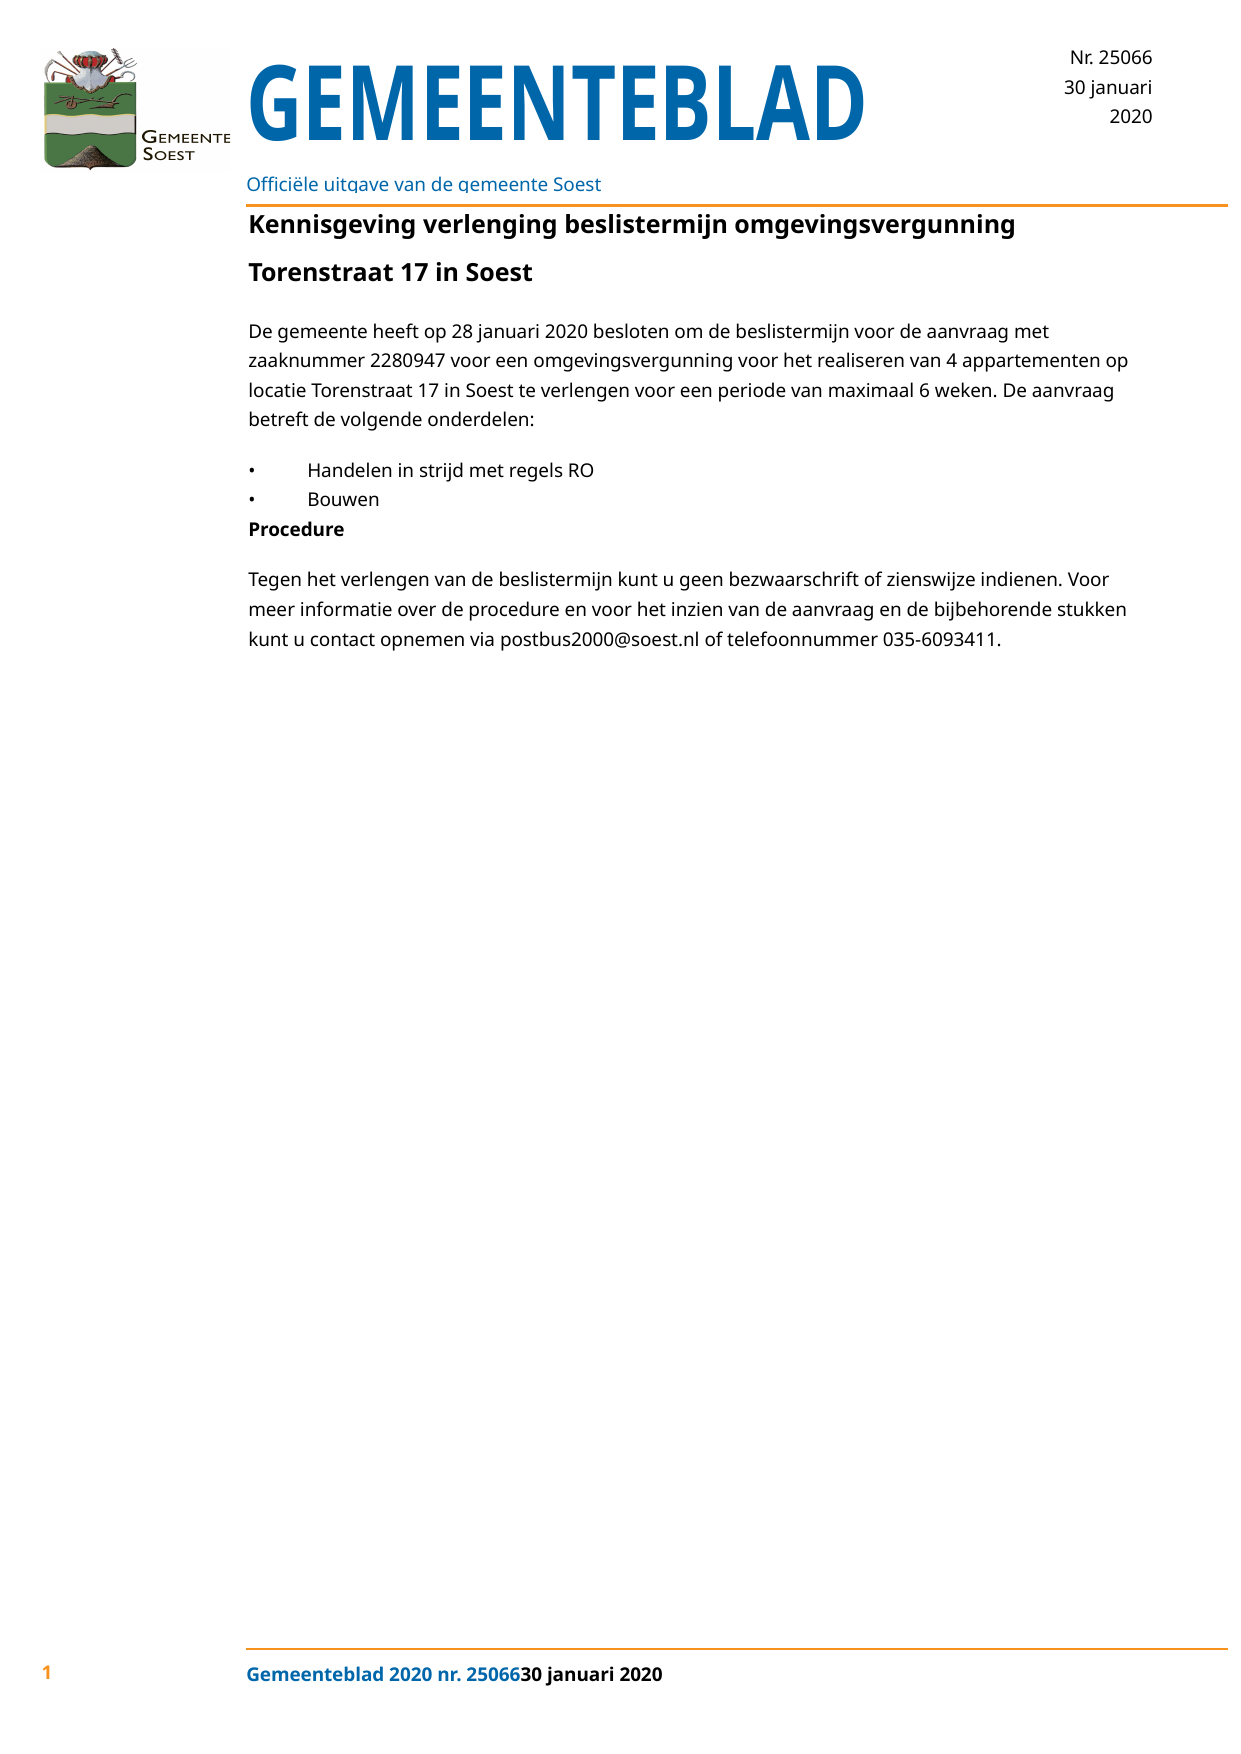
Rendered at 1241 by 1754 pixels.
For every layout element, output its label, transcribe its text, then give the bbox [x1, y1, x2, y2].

picture [41, 47, 231, 172]
text Kennisgeving verlenging beslistermijn omgevingsvergunning Torenstraat 17 in Soest [248, 207, 1152, 288]
text De gemeente heeft op 28 januari 2020 besloten om de beslistermijn voor de aanvraag met zaaknummer 2280947 voor een omgevingsvergunning voor het realiseren van 4 appartementen op locatie Torenstraat 17 in Soest te verlengen voor een periode van maximaal 6 weken. De aanvraag betreft de volgende onderdelen: [248, 318, 1152, 432]
text Procedure [248, 516, 1152, 542]
list Handelen in strijd met regels RO [248, 457, 1152, 483]
list Bouwen [248, 487, 1152, 512]
text Tegen het verlengen van de beslistermijn kunt u geen bezwaarschrift of zienswijze indienen. Voor meer informatie over de procedure en voor het inzien van de aanvraag en de bijbehorende stukken kunt u contact opnemen via postbus2000@soest.nl of telefoonnummer 035-6093411. [248, 567, 1152, 652]
